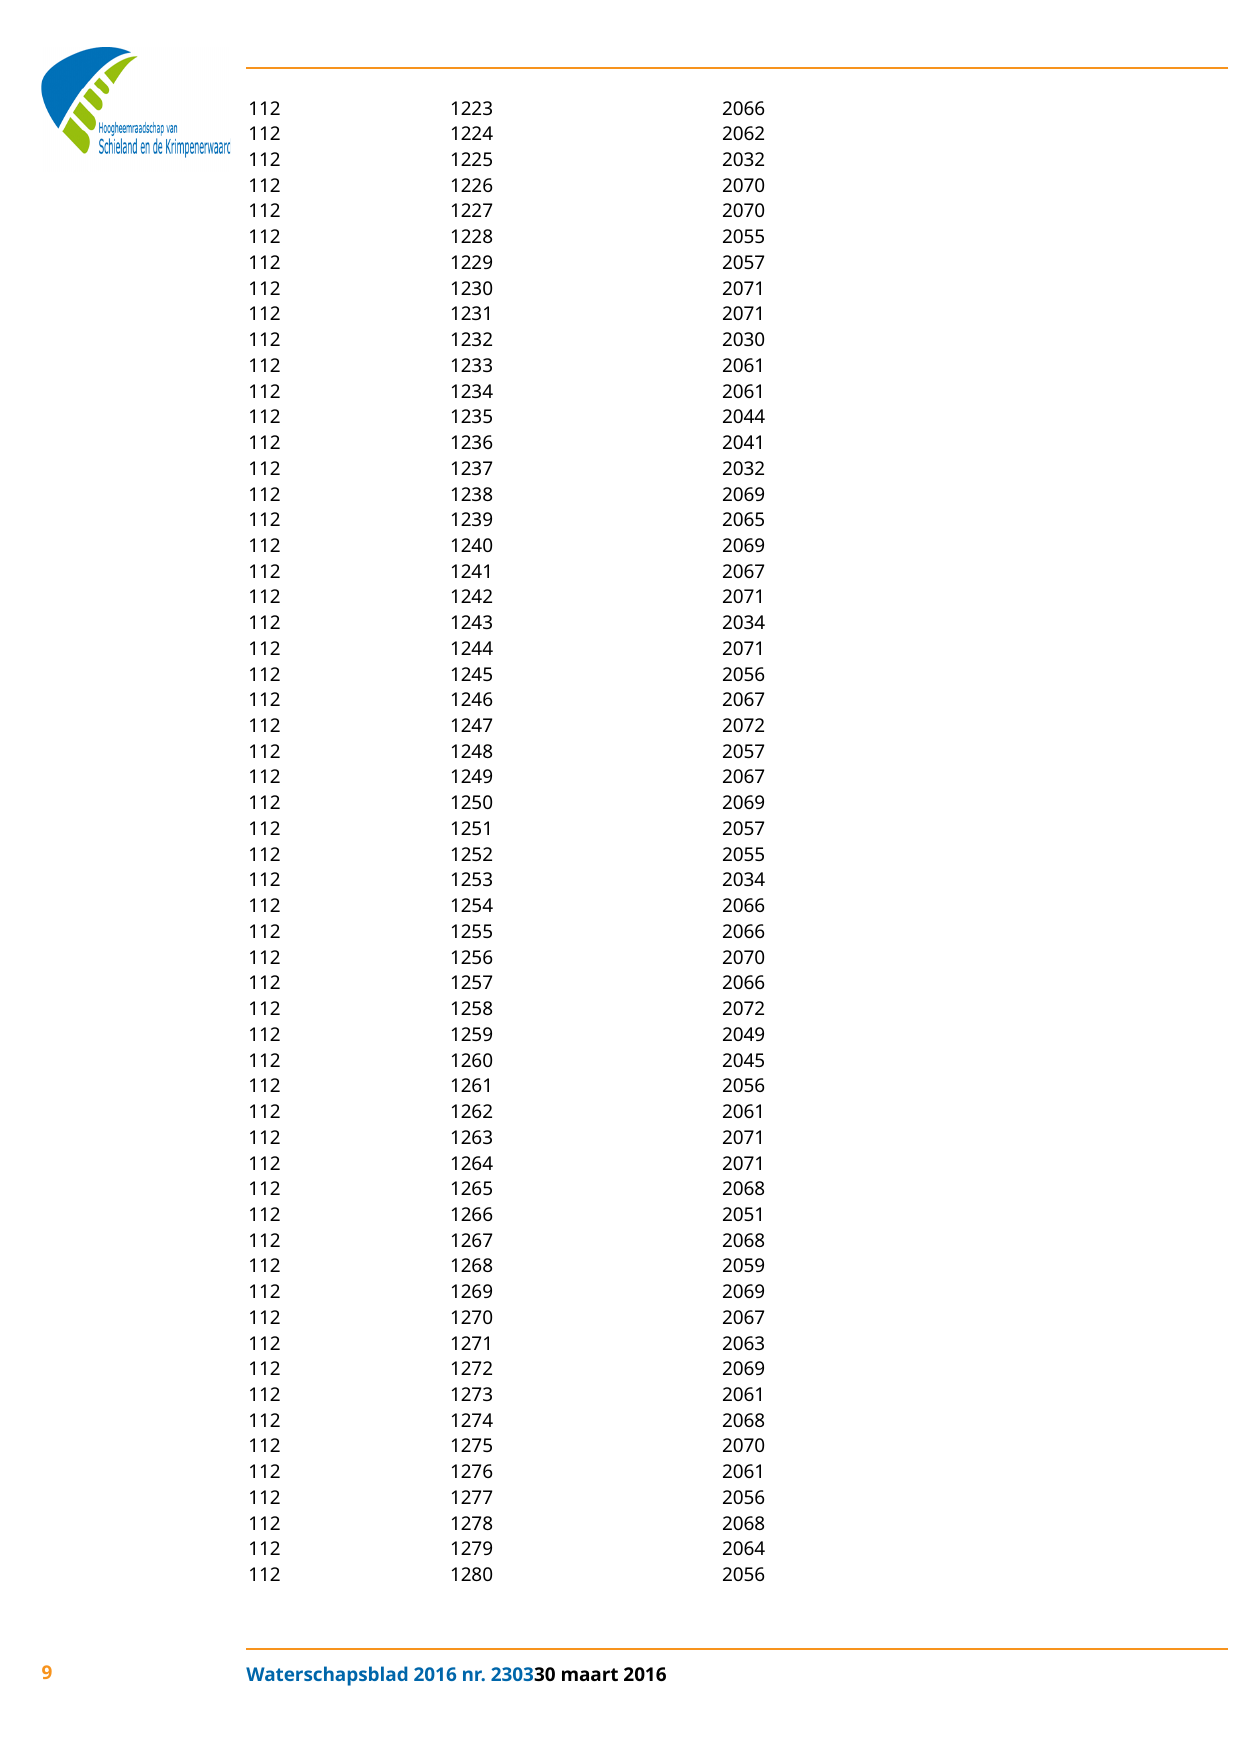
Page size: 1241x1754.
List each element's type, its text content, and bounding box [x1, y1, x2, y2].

table_cell 1231 [450, 301, 722, 326]
table_cell 2072 [722, 712, 1152, 738]
table_cell 2055 [722, 841, 1152, 867]
table_cell 112 [248, 506, 450, 532]
table_cell 2049 [722, 1021, 1152, 1047]
table_cell 1268 [450, 1253, 722, 1278]
table_cell 1256 [450, 944, 722, 969]
table_cell 2071 [722, 1124, 1152, 1150]
table_cell 112 [248, 970, 450, 995]
table_cell 2063 [722, 1330, 1152, 1356]
table_cell 112 [248, 224, 450, 249]
table_cell 112 [248, 532, 450, 558]
table_cell 1254 [450, 893, 722, 918]
table_cell 2044 [722, 404, 1152, 429]
table_cell 1248 [450, 738, 722, 764]
table_cell 1264 [450, 1150, 722, 1175]
table_cell 2045 [722, 1047, 1152, 1072]
table_cell 2065 [722, 506, 1152, 532]
table_cell 1245 [450, 661, 722, 687]
table_cell 2068 [722, 1407, 1152, 1433]
table_cell 1251 [450, 815, 722, 841]
table_cell 112 [248, 1561, 450, 1587]
table_cell 1232 [450, 326, 722, 352]
table_cell 112 [248, 1356, 450, 1381]
table_cell 2069 [722, 790, 1152, 815]
table_cell 1243 [450, 609, 722, 635]
picture [41, 47, 231, 172]
table_cell 2057 [722, 249, 1152, 275]
table_cell 1240 [450, 532, 722, 558]
table_cell 1233 [450, 352, 722, 378]
table_cell 112 [248, 1201, 450, 1227]
table_cell 1230 [450, 275, 722, 301]
table_cell 2056 [722, 661, 1152, 687]
table_cell 112 [248, 1150, 450, 1175]
table_cell 112 [248, 609, 450, 635]
table_cell 2070 [722, 1433, 1152, 1458]
table_cell 112 [248, 944, 450, 969]
table_cell 112 [248, 893, 450, 918]
table_cell 2071 [722, 275, 1152, 301]
table_cell 112 [248, 918, 450, 944]
table_cell 1228 [450, 224, 722, 249]
table_cell 2061 [722, 1098, 1152, 1124]
table_cell 112 [248, 249, 450, 275]
table_cell 2067 [722, 1304, 1152, 1330]
table_cell 2071 [722, 301, 1152, 326]
table_cell 2051 [722, 1201, 1152, 1227]
table_cell 1277 [450, 1484, 722, 1510]
table_cell 2061 [722, 1459, 1152, 1484]
table_cell 112 [248, 1536, 450, 1561]
table_cell 1257 [450, 970, 722, 995]
table_cell 1263 [450, 1124, 722, 1150]
table_cell 112 [248, 1381, 450, 1407]
table_cell 112 [248, 815, 450, 841]
table_cell 2070 [722, 198, 1152, 223]
table_cell 2032 [722, 455, 1152, 481]
table_cell 1272 [450, 1356, 722, 1381]
table_cell 1237 [450, 455, 722, 481]
table_cell 1235 [450, 404, 722, 429]
table_cell 112 [248, 1124, 450, 1150]
table_cell 112 [248, 1098, 450, 1124]
table_cell 1226 [450, 172, 722, 198]
table_cell 1269 [450, 1278, 722, 1304]
table_cell 1279 [450, 1536, 722, 1561]
table_cell 112 [248, 841, 450, 867]
table_cell 2069 [722, 1356, 1152, 1381]
table_cell 1224 [450, 121, 722, 146]
table_cell 112 [248, 146, 450, 172]
table_cell 112 [248, 661, 450, 687]
table_cell 2034 [722, 609, 1152, 635]
table_cell 112 [248, 301, 450, 326]
table_cell 1261 [450, 1073, 722, 1098]
table_cell 2071 [722, 584, 1152, 609]
table_cell 2055 [722, 224, 1152, 249]
table_cell 112 [248, 1047, 450, 1072]
table_cell 2067 [722, 687, 1152, 712]
table_cell 2066 [722, 918, 1152, 944]
table_cell 2067 [722, 764, 1152, 789]
table_cell 112 [248, 1330, 450, 1356]
table_cell 112 [248, 738, 450, 764]
table_cell 2061 [722, 378, 1152, 403]
table_cell 1229 [450, 249, 722, 275]
table_cell 2056 [722, 1561, 1152, 1587]
table_cell 1244 [450, 635, 722, 661]
table_cell 2066 [722, 95, 1152, 121]
table_cell 112 [248, 429, 450, 455]
table_cell 112 [248, 867, 450, 892]
table_cell 112 [248, 481, 450, 506]
table_cell 112 [248, 275, 450, 301]
table_cell 1227 [450, 198, 722, 223]
table_cell 112 [248, 1484, 450, 1510]
table_cell 2069 [722, 1278, 1152, 1304]
table_cell 1249 [450, 764, 722, 789]
table_cell 2062 [722, 121, 1152, 146]
table_cell 1253 [450, 867, 722, 892]
table_cell 112 [248, 404, 450, 429]
table_cell 2067 [722, 558, 1152, 584]
table_cell 112 [248, 764, 450, 789]
table_cell 1242 [450, 584, 722, 609]
table_cell 112 [248, 378, 450, 403]
table_cell 1274 [450, 1407, 722, 1433]
table_cell 1267 [450, 1227, 722, 1253]
table_cell 112 [248, 635, 450, 661]
table_cell 2030 [722, 326, 1152, 352]
table_cell 2064 [722, 1536, 1152, 1561]
table_cell 1280 [450, 1561, 722, 1587]
table_cell 2070 [722, 172, 1152, 198]
table_cell 112 [248, 1433, 450, 1458]
table_cell 1239 [450, 506, 722, 532]
table_cell 1252 [450, 841, 722, 867]
table_cell 112 [248, 121, 450, 146]
table_cell 2069 [722, 481, 1152, 506]
table_cell 2068 [722, 1510, 1152, 1536]
table_cell 1266 [450, 1201, 722, 1227]
table_cell 2072 [722, 995, 1152, 1021]
table_cell 1255 [450, 918, 722, 944]
table_cell 2041 [722, 429, 1152, 455]
table_cell 2056 [722, 1073, 1152, 1098]
table_cell 2034 [722, 867, 1152, 892]
table_cell 112 [248, 198, 450, 223]
table_cell 112 [248, 687, 450, 712]
table_cell 1276 [450, 1459, 722, 1484]
table_cell 1250 [450, 790, 722, 815]
table_cell 2070 [722, 944, 1152, 969]
table_cell 112 [248, 1227, 450, 1253]
table_cell 112 [248, 95, 450, 121]
table_cell 112 [248, 1510, 450, 1536]
table_cell 1258 [450, 995, 722, 1021]
table_cell 2059 [722, 1253, 1152, 1278]
table_cell 2057 [722, 815, 1152, 841]
table_cell 1262 [450, 1098, 722, 1124]
table_cell 2061 [722, 1381, 1152, 1407]
table_cell 1275 [450, 1433, 722, 1458]
table_cell 112 [248, 455, 450, 481]
table_cell 1278 [450, 1510, 722, 1536]
table_cell 2066 [722, 893, 1152, 918]
table_cell 112 [248, 326, 450, 352]
table_cell 1225 [450, 146, 722, 172]
table_cell 112 [248, 1175, 450, 1201]
table_cell 1234 [450, 378, 722, 403]
table_cell 2069 [722, 532, 1152, 558]
table_cell 2061 [722, 352, 1152, 378]
table_cell 112 [248, 1021, 450, 1047]
table_cell 112 [248, 1278, 450, 1304]
table_cell 112 [248, 584, 450, 609]
table_cell 112 [248, 995, 450, 1021]
table_cell 2032 [722, 146, 1152, 172]
table_cell 2068 [722, 1227, 1152, 1253]
table_cell 1273 [450, 1381, 722, 1407]
table_cell 112 [248, 172, 450, 198]
table_cell 112 [248, 790, 450, 815]
table_cell 1271 [450, 1330, 722, 1356]
table_cell 1236 [450, 429, 722, 455]
table_cell 112 [248, 1459, 450, 1484]
table_cell 1223 [450, 95, 722, 121]
table_cell 2057 [722, 738, 1152, 764]
table_cell 1270 [450, 1304, 722, 1330]
table_cell 112 [248, 352, 450, 378]
table_cell 2066 [722, 970, 1152, 995]
table_cell 1265 [450, 1175, 722, 1201]
table_cell 2056 [722, 1484, 1152, 1510]
table_cell 2071 [722, 635, 1152, 661]
table_cell 1246 [450, 687, 722, 712]
table_cell 112 [248, 1407, 450, 1433]
table_cell 2071 [722, 1150, 1152, 1175]
table_cell 1247 [450, 712, 722, 738]
table_cell 1241 [450, 558, 722, 584]
table_cell 112 [248, 1073, 450, 1098]
table_cell 1260 [450, 1047, 722, 1072]
table_cell 112 [248, 558, 450, 584]
table_cell 112 [248, 1253, 450, 1278]
table_cell 112 [248, 712, 450, 738]
table_cell 2068 [722, 1175, 1152, 1201]
table_cell 1238 [450, 481, 722, 506]
table_cell 112 [248, 1304, 450, 1330]
table_cell 1259 [450, 1021, 722, 1047]
